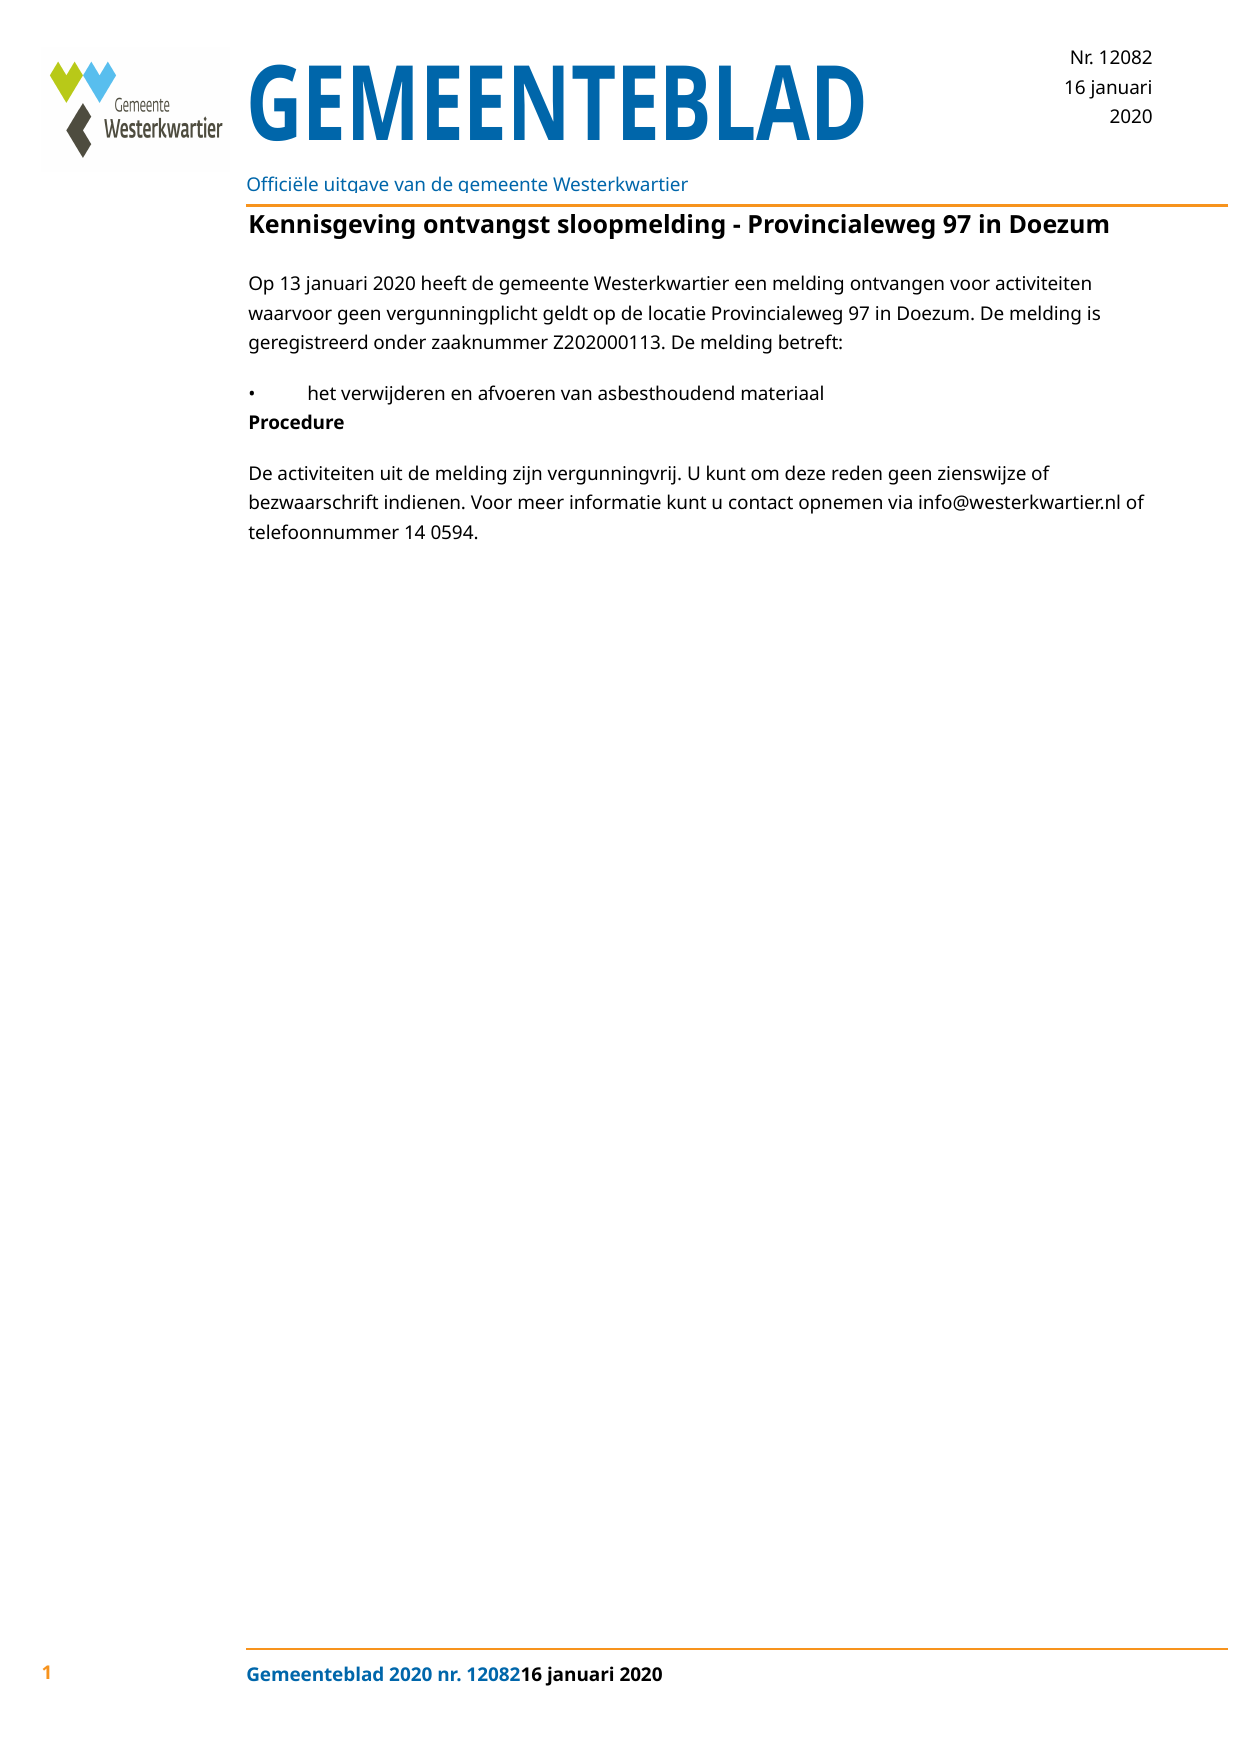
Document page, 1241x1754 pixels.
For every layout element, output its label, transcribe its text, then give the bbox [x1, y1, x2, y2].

text Op 13 januari 2020 heeft de gemeente Westerkwartier een melding ontvangen voor activiteiten waarvoor geen vergunningplicht geldt op de locatie Provincialeweg 97 in Doezum. De melding is geregistreerd onder zaaknummer Z202000113. De melding betreft: [248, 270, 1152, 355]
list het verwijderen en afvoeren van asbesthoudend materiaal [248, 380, 1152, 406]
text Procedure [248, 409, 1152, 435]
text Kennisgeving ontvangst sloopmelding - Provincialeweg 97 in Doezum [248, 207, 1152, 241]
picture [41, 47, 231, 172]
text De activiteiten uit de melding zijn vergunningvrij. U kunt om deze reden geen zienswijze of bezwaarschrift indienen. Voor meer informatie kunt u contact opnemen via info@westerkwartier.nl of telefoonnummer 14 0594. [248, 460, 1152, 545]
